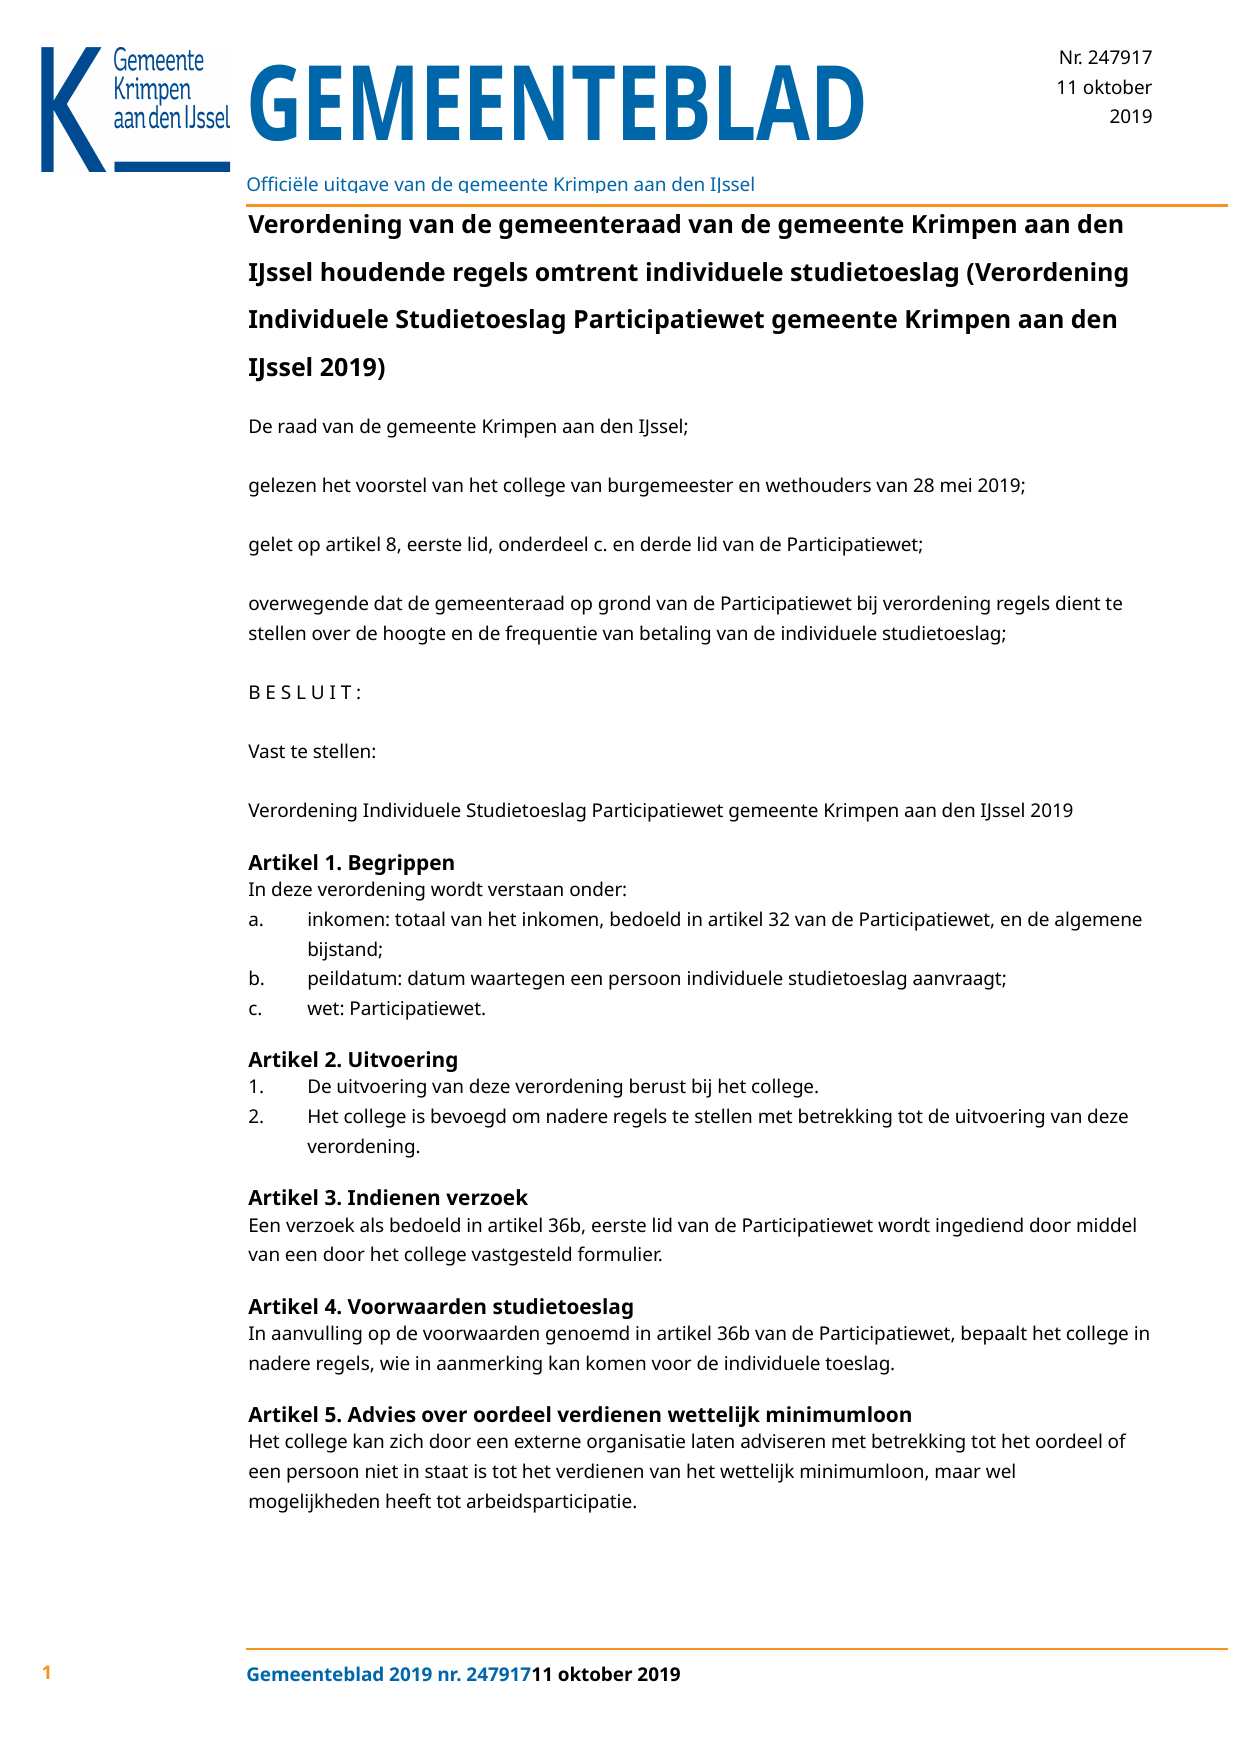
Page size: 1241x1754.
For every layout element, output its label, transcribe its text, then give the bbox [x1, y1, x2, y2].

text Vast te stellen: [248, 738, 1152, 764]
list De uitvoering van deze verordening berust bij het college. [248, 1074, 1152, 1099]
text Artikel 2. Uitvoering [248, 1045, 1152, 1074]
text gelezen het voorstel van het college van burgemeester en wethouders van 28 mei 2019; [248, 472, 1152, 498]
text Verordening Individuele Studietoeslag Participatiewet gemeente Krimpen aan den IJssel 2019 [248, 798, 1152, 823]
list wet: Participatiewet. [248, 995, 1152, 1021]
list inkomen: totaal van het inkomen, bedoeld in artikel 32 van de Participatiewet, en de algemene [248, 906, 1152, 932]
list bijstand; [248, 936, 1152, 961]
text B E S L U I T : [248, 679, 1152, 705]
text Een verzoek als bedoeld in artikel 36b, eerste lid van de Participatiewet wordt ingediend door middel van een door het college vastgesteld formulier. [248, 1212, 1152, 1267]
text Artikel 4. Voorwaarden studietoeslag [248, 1292, 1152, 1320]
text overwegende dat de gemeenteraad op grond van de Participatiewet bij verordening regels dient te stellen over de hoogte en de frequentie van betaling van de individuele studietoeslag; [248, 591, 1152, 646]
text In deze verordening wordt verstaan onder: [248, 877, 1152, 902]
text Artikel 5. Advies over oordeel verdienen wettelijk minimumloon [248, 1400, 1152, 1429]
list Het college is bevoegd om nadere regels te stellen met betrekking tot de uitvoering van deze verordening. [248, 1103, 1152, 1159]
text In aanvulling op de voorwaarden genoemd in artikel 36b van de Participatiewet, bepaalt het college in nadere regels, wie in aanmerking kan komen voor de individuele toeslag. [248, 1320, 1152, 1376]
list peildatum: datum waartegen een persoon individuele studietoeslag aanvraagt; [248, 965, 1152, 991]
text Verordening van de gemeenteraad van de gemeente Krimpen aan den IJssel houdende regels omtrent individuele studietoeslag (Verordening Individuele Studietoeslag Participatiewet gemeente Krimpen aan den IJssel 2019) [248, 207, 1152, 384]
text Artikel 1. Begrippen [248, 848, 1152, 877]
text Het college kan zich door een externe organisatie laten adviseren met betrekking tot het oordeel of een persoon niet in staat is tot het verdienen van het wettelijk minimumloon, maar wel mogelijkheden heeft tot arbeidsparticipatie. [248, 1429, 1152, 1513]
text De raad van de gemeente Krimpen aan den IJssel; [248, 413, 1152, 439]
text Artikel 3. Indienen verzoek [248, 1183, 1152, 1212]
text gelet op artikel 8, eerste lid, onderdeel c. en derde lid van de Participatiewet; [248, 531, 1152, 557]
picture [41, 47, 231, 172]
